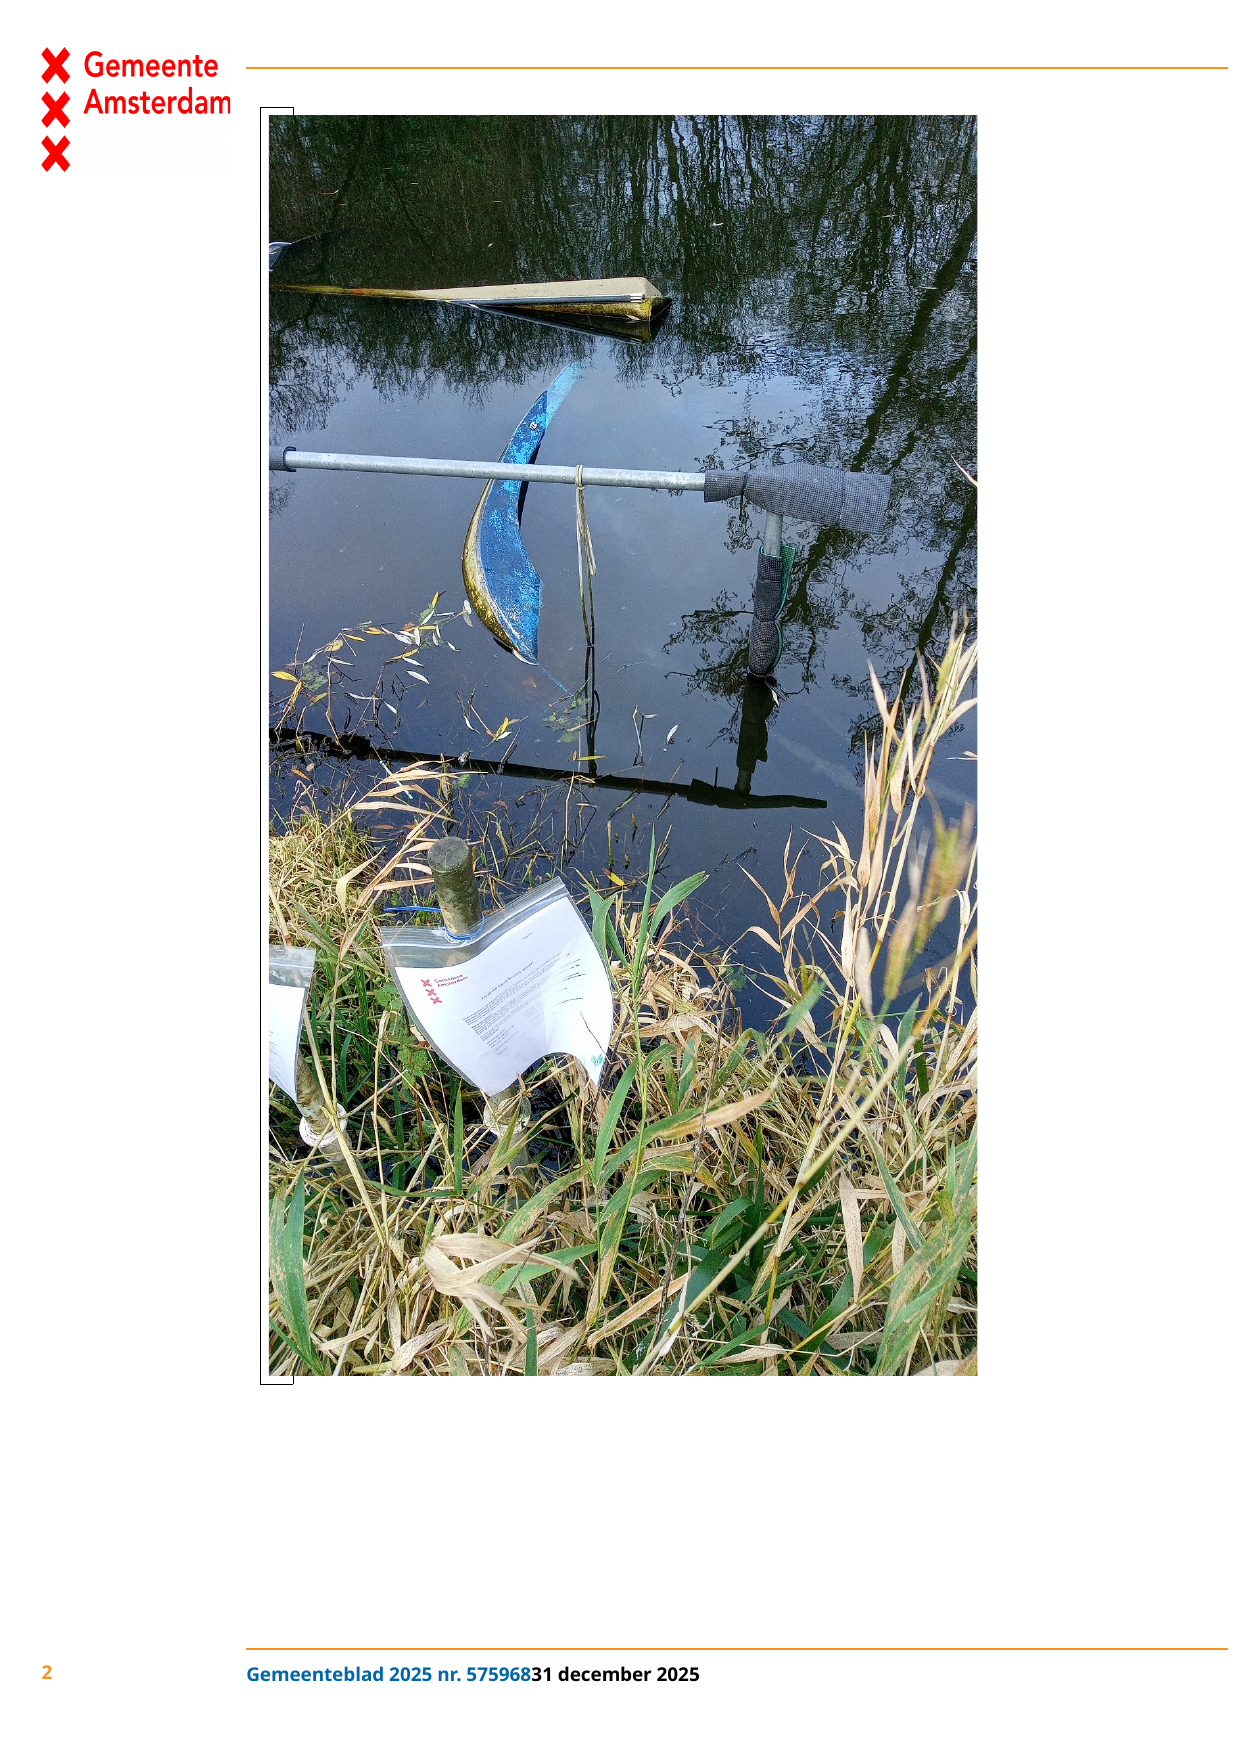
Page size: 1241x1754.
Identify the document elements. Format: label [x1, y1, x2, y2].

picture [268, 115, 978, 1376]
picture [41, 47, 231, 172]
